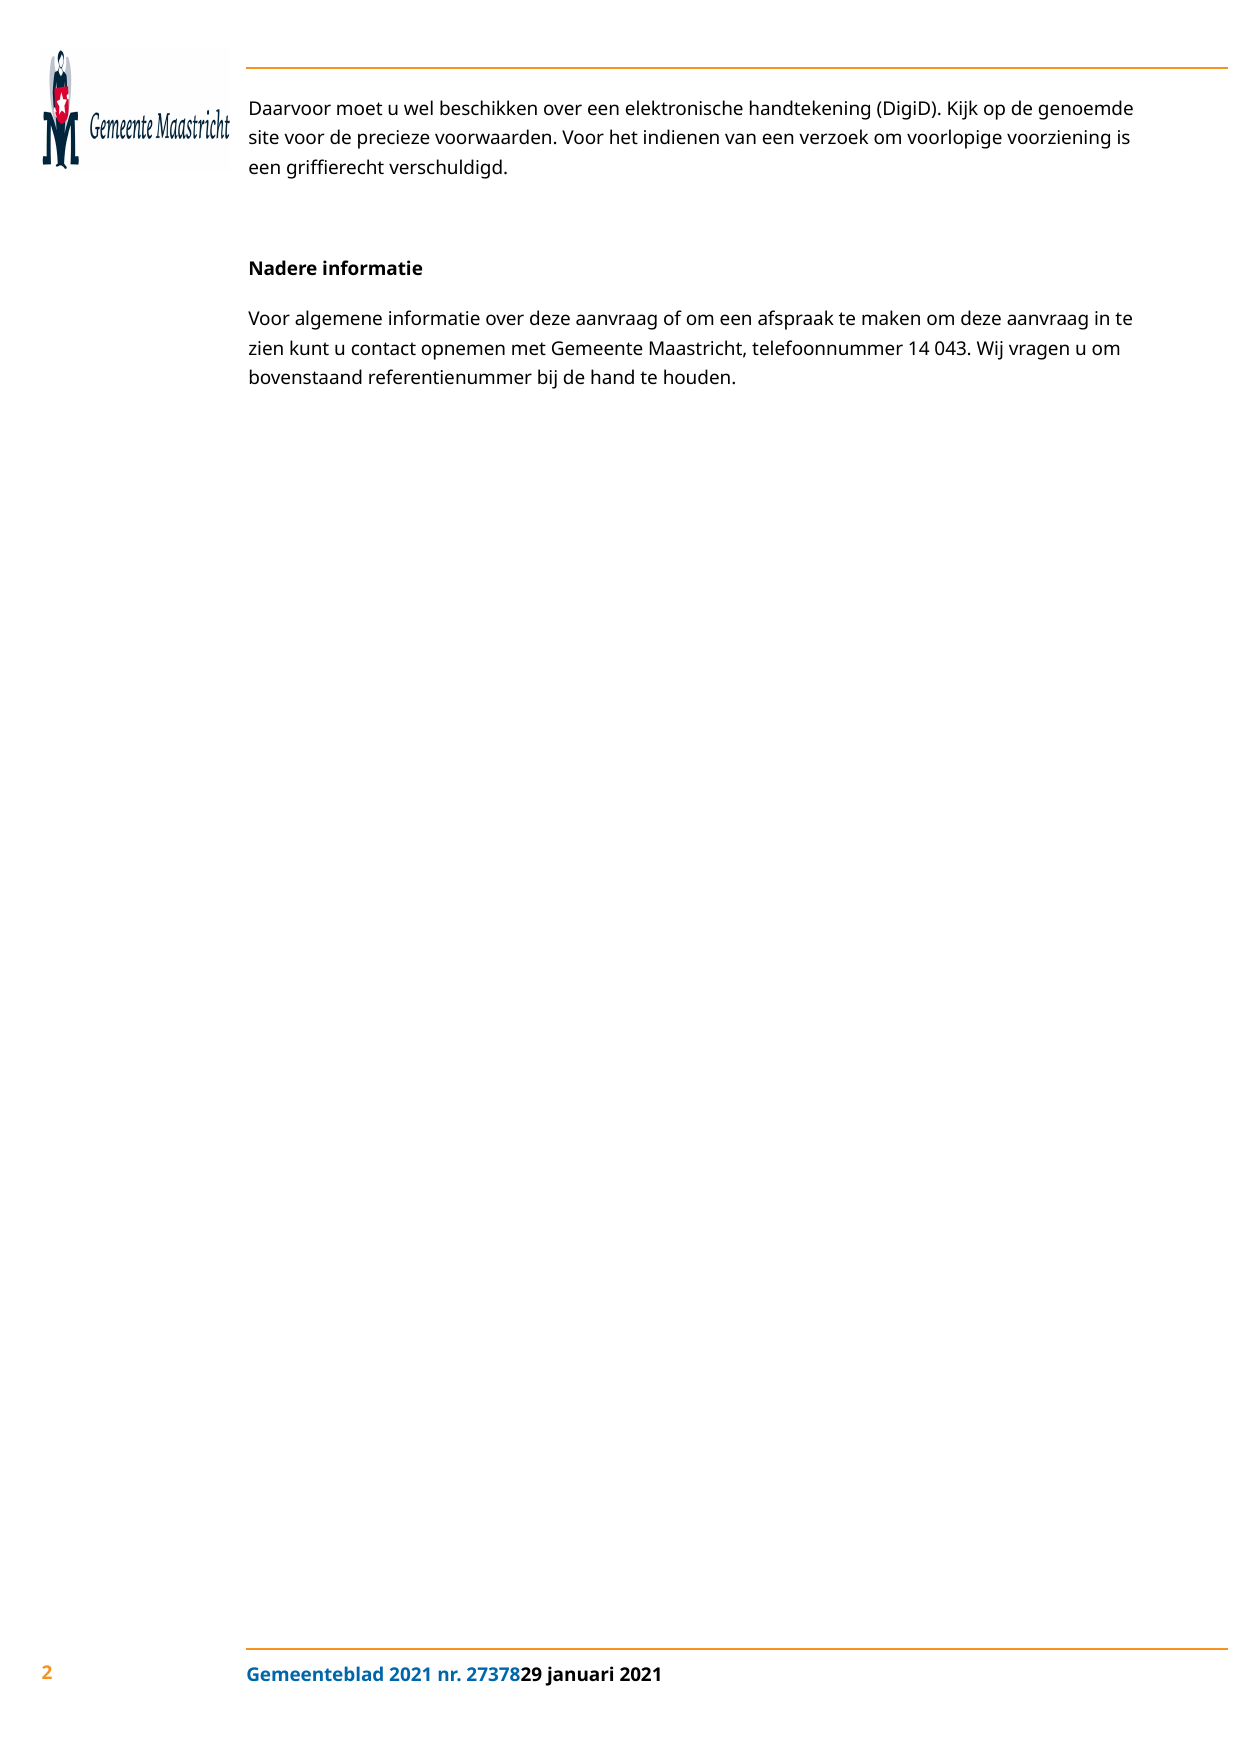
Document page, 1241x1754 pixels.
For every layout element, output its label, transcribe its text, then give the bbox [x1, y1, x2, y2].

text Nadere informatie [248, 255, 1152, 281]
picture [41, 47, 231, 172]
text Voor algemene informatie over deze aanvraag of om een afspraak te maken om deze aanvraag in te zien kunt u contact opnemen met Gemeente Maastricht, telefoonnummer 14 043. Wij vragen u om bovenstaand referentienummer bij de hand te houden. [248, 305, 1152, 390]
text Daarvoor moet u wel beschikken over een elektronische handtekening (DigiD). Kijk op de genoemde site voor de precieze voorwaarden. Voor het indienen van een verzoek om voorlopige voorziening is een griffierecht verschuldigd. [248, 95, 1152, 180]
